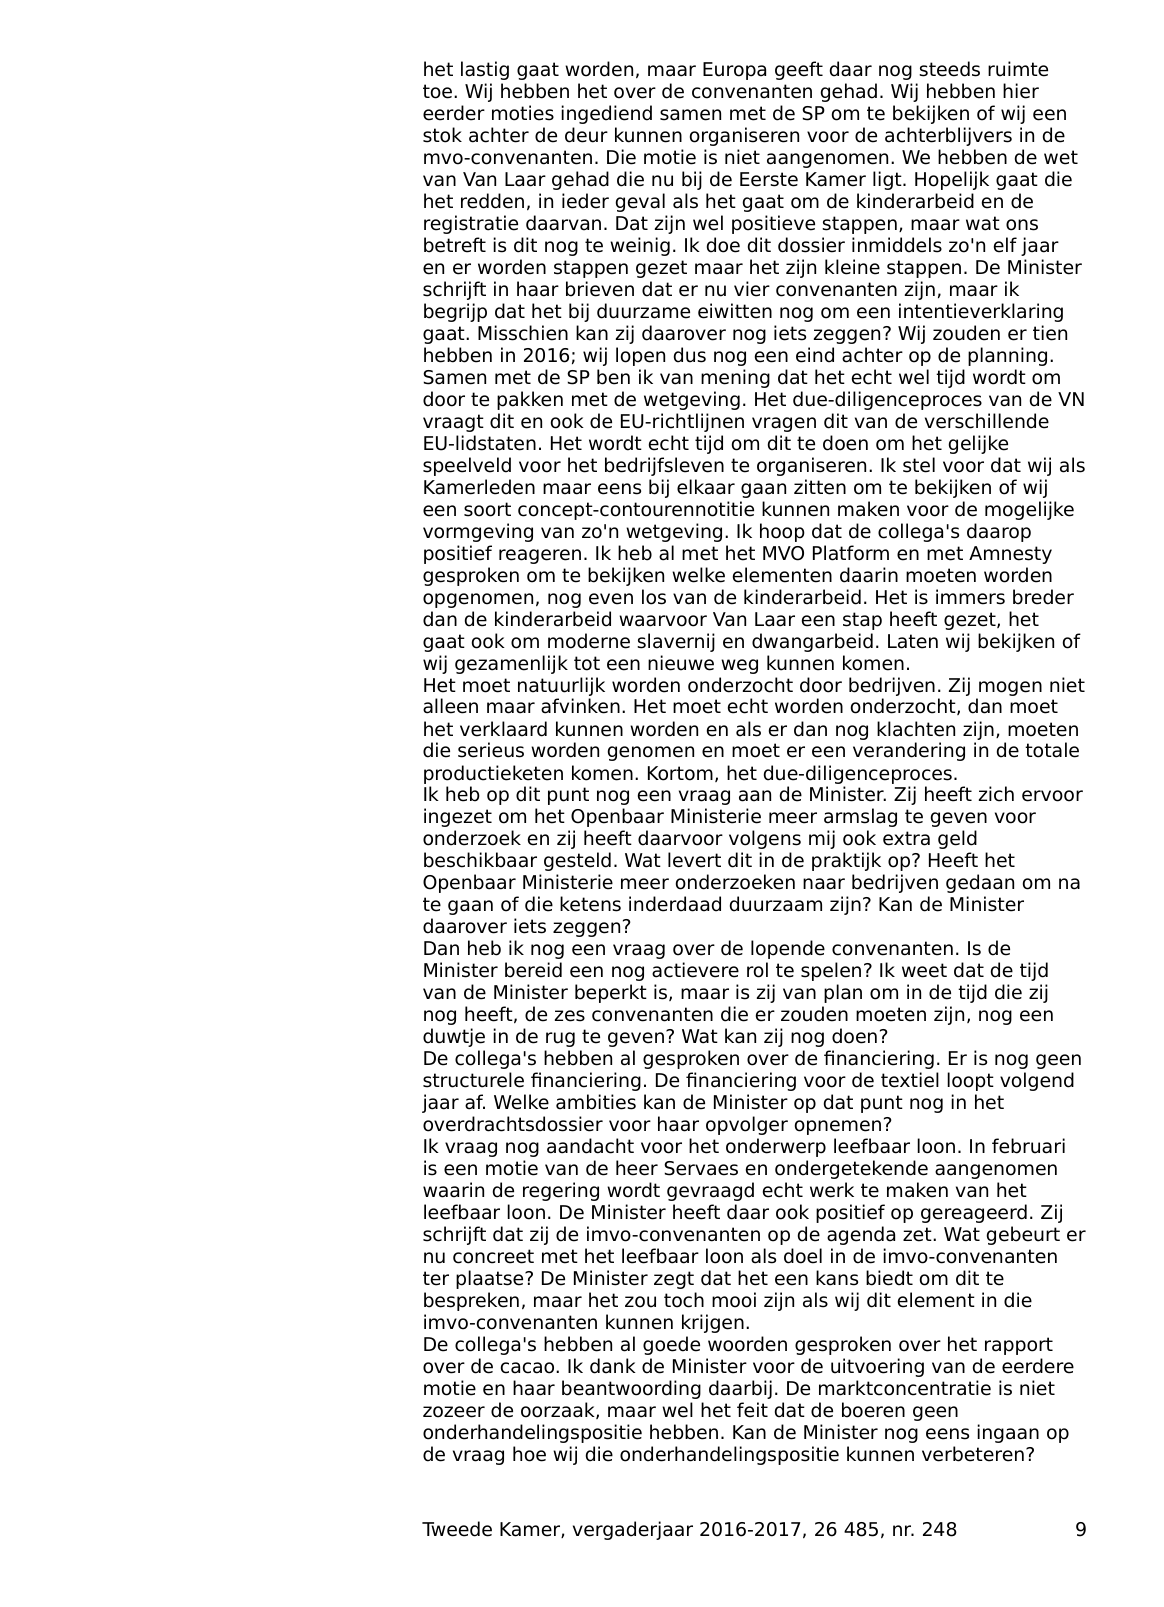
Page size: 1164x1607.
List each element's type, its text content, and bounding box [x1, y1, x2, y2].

text De collega's hebben al goede woorden gesproken over het rapport over de cacao. Ik dank de Minister voor de uitvoering van de eerdere motie en haar beantwoording daarbij. De marktconcentratie is niet zozeer de oorzaak, maar wel het feit dat de boeren geen onderhandelingspositie hebben. Kan de Minister nog eens ingaan op de vraag hoe wij die onderhandelingspositie kunnen verbeteren? [422, 1334, 1087, 1466]
text Ik vraag nog aandacht voor het onderwerp leefbaar loon. In februari is een motie van de heer Servaes en ondergetekende aangenomen waarin de regering wordt gevraagd echt werk te maken van het leefbaar loon. De Minister heeft daar ook positief op gereageerd. Zij schrijft dat zij de imvo-convenanten op de agenda zet. Wat gebeurt er nu concreet met het leefbaar loon als doel in de imvo-convenanten ter plaatse? De Minister zegt dat het een kans biedt om dit te bespreken, maar het zou toch mooi zijn als wij dit element in die imvo-convenanten kunnen krijgen. [422, 1136, 1087, 1334]
text het lastig gaat worden, maar Europa geeft daar nog steeds ruimte toe. Wij hebben het over de convenanten gehad. Wij hebben hier eerder moties ingediend samen met de SP om te bekijken of wij een stok achter de deur kunnen organiseren voor de achterblijvers in de mvo-convenanten. Die motie is niet aangenomen. We hebben de wet van Van Laar gehad die nu bij de Eerste Kamer ligt. Hopelijk gaat die het redden, in ieder geval als het gaat om de kinderarbeid en de registratie daarvan. Dat zijn wel positieve stappen, maar wat ons betreft is dit nog te weinig. Ik doe dit dossier inmiddels zo'n elf jaar en er worden stappen gezet maar het zijn kleine stappen. De Minister schrijft in haar brieven dat er nu vier convenanten zijn, maar ik begrijp dat het bij duurzame eiwitten nog om een intentieverklaring gaat. Misschien kan zij daarover nog iets zeggen? Wij zouden er tien hebben in 2016; wij lopen dus nog een eind achter op de planning. [422, 59, 1087, 367]
text De collega's hebben al gesproken over de financiering. Er is nog geen structurele financiering. De financiering voor de textiel loopt volgend jaar af. Welke ambities kan de Minister op dat punt nog in het overdrachtsdossier voor haar opvolger opnemen? [422, 1048, 1087, 1136]
text Ik heb op dit punt nog een vraag aan de Minister. Zij heeft zich ervoor ingezet om het Openbaar Ministerie meer armslag te geven voor onderzoek en zij heeft daarvoor volgens mij ook extra geld beschikbaar gesteld. Wat levert dit in de praktijk op? Heeft het Openbaar Ministerie meer onderzoeken naar bedrijven gedaan om na te gaan of die ketens inderdaad duurzaam zijn? Kan de Minister daarover iets zeggen? [422, 784, 1087, 938]
text Samen met de SP ben ik van mening dat het echt wel tijd wordt om door te pakken met de wetgeving. Het due-diligenceproces van de VN vraagt dit en ook de EU-richtlijnen vragen dit van de verschillende EU-lidstaten. Het wordt echt tijd om dit te doen om het gelijke speelveld voor het bedrijfsleven te organiseren. Ik stel voor dat wij als Kamerleden maar eens bij elkaar gaan zitten om te bekijken of wij een soort concept-contourennotitie kunnen maken voor de mogelijke vormgeving van zo'n wetgeving. Ik hoop dat de collega's daarop positief reageren. Ik heb al met het MVO Platform en met Amnesty gesproken om te bekijken welke elementen daarin moeten worden opgenomen, nog even los van de kinderarbeid. Het is immers breder dan de kinderarbeid waarvoor Van Laar een stap heeft gezet, het gaat ook om moderne slavernij en dwangarbeid. Laten wij bekijken of wij gezamenlijk tot een nieuwe weg kunnen komen. [422, 367, 1087, 674]
text Het moet natuurlijk worden onderzocht door bedrijven. Zij mogen niet alleen maar afvinken. Het moet echt worden onderzocht, dan moet het verklaard kunnen worden en als er dan nog klachten zijn, moeten die serieus worden genomen en moet er een verandering in de totale productieketen komen. Kortom, het due-diligenceproces. [422, 674, 1087, 784]
text Dan heb ik nog een vraag over de lopende convenanten. Is de Minister bereid een nog actievere rol te spelen? Ik weet dat de tijd van de Minister beperkt is, maar is zij van plan om in de tijd die zij nog heeft, de zes convenanten die er zouden moeten zijn, nog een duwtje in de rug te geven? Wat kan zij nog doen? [422, 938, 1087, 1048]
